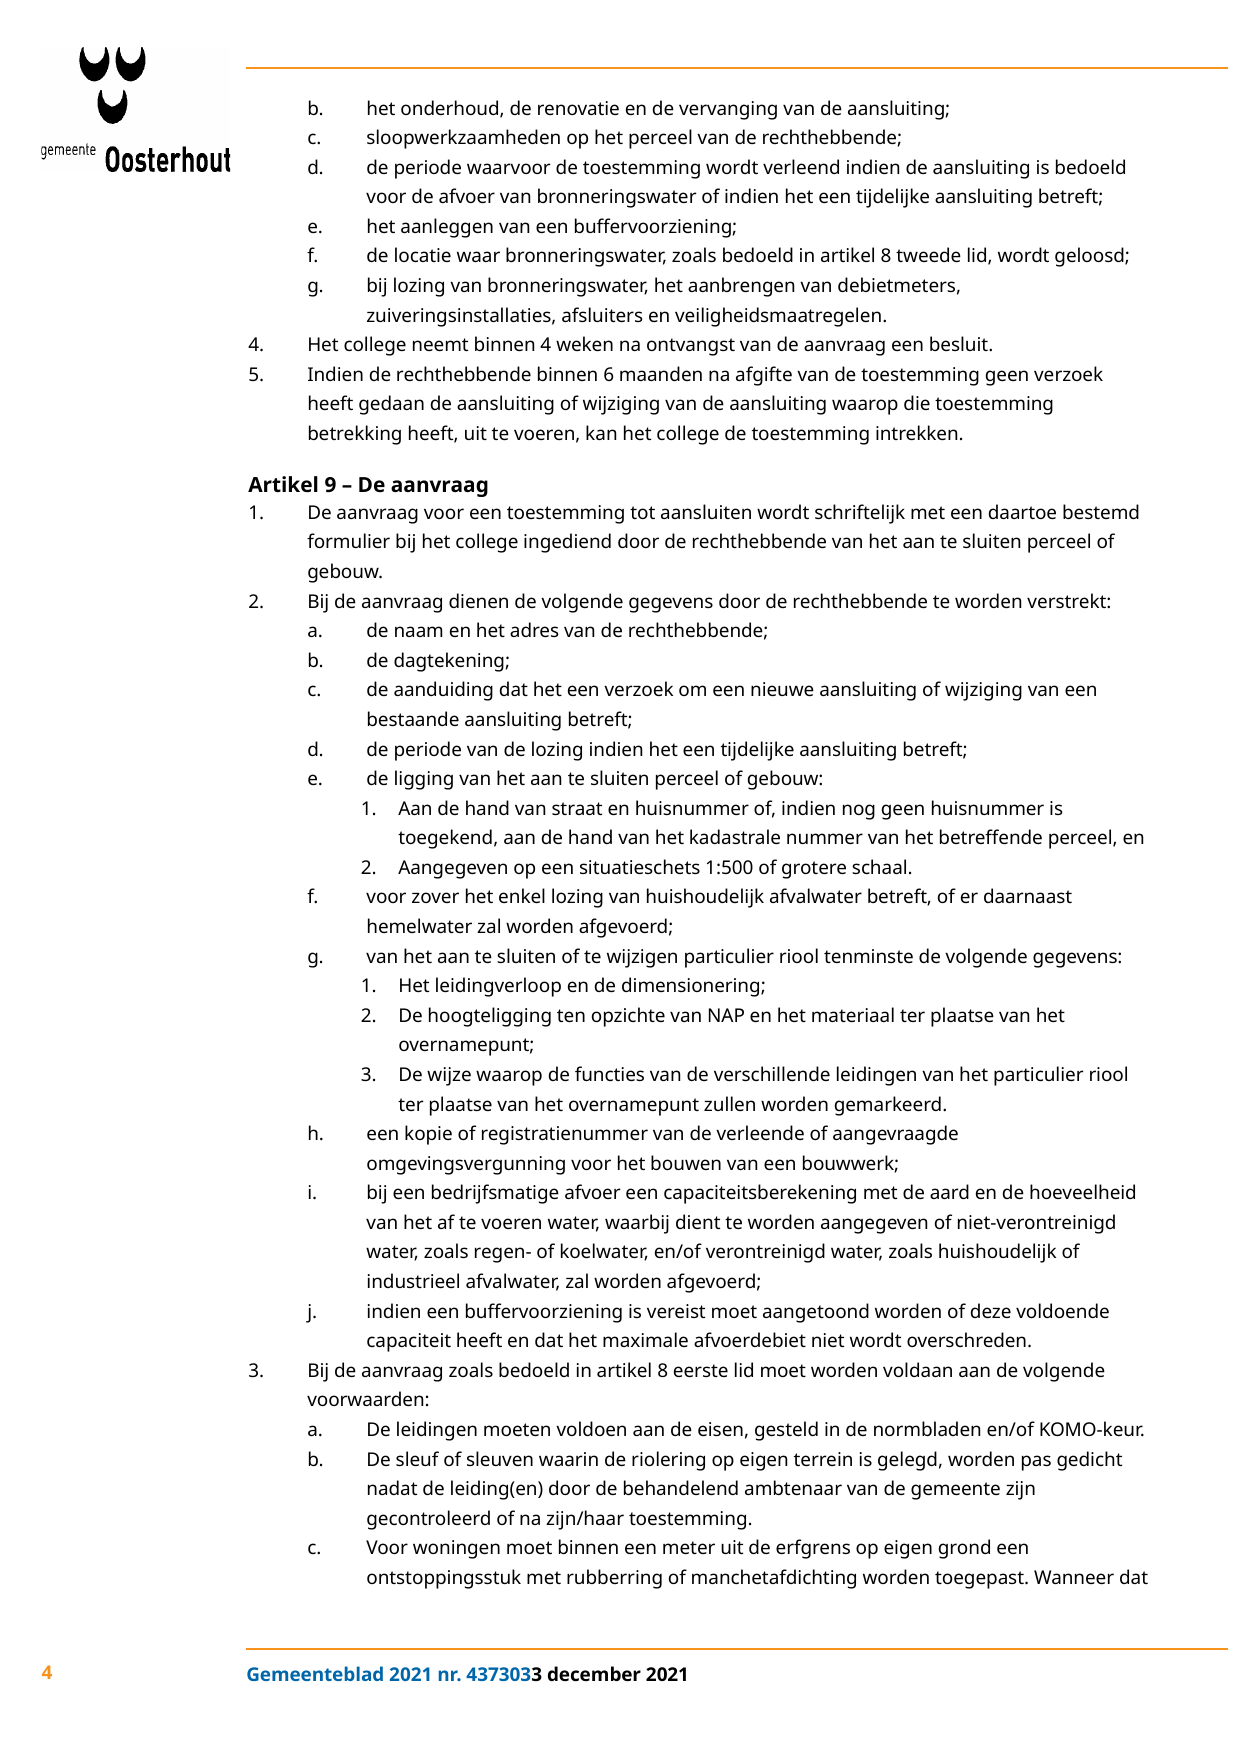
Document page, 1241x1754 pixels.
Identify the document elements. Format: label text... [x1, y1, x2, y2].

list Aan de hand van straat en huisnummer of, indien nog geen huisnummer is toegekend, aan de hand van het kadastrale nummer van het betreffende perceel, en [361, 795, 1152, 850]
list bij een bedrijfsmatige afvoer een capaciteitsberekening met de aard en de hoeveelheid van het af te voeren water, waarbij dient te worden aangegeven of niet-verontreinigd water, zoals regen- of koelwater, en/of verontreinigd water, zoals huishoudelijk of industrieel afvalwater, zal worden afgevoerd; [307, 1179, 1152, 1294]
list bij lozing van bronneringswater, het aanbrengen van debietmeters, zuiveringsinstallaties, afsluiters en veiligheidsmaatregelen. [307, 272, 1152, 328]
list de dagtekening; [307, 647, 1152, 673]
list van het aan te sluiten of te wijzigen particulier riool tenminste de volgende gegevens: [307, 943, 1152, 968]
list De wijze waarop de functies van de verschillende leidingen van het particulier riool ter plaatse van het overnamepunt zullen worden gemarkeerd. [361, 1061, 1152, 1116]
list het aanleggen van een buffervoorziening; [307, 213, 1152, 239]
list de ligging van het aan te sluiten perceel of gebouw: [307, 765, 1152, 791]
picture [41, 47, 231, 172]
list de aanduiding dat het een verzoek om een nieuwe aansluiting of wijziging van een bestaande aansluiting betreft; [307, 677, 1152, 732]
list Bij de aanvraag dienen de volgende gegevens door de rechthebbende te worden verstrekt: [248, 588, 1152, 613]
list de periode van de lozing indien het een tijdelijke aansluiting betreft; [307, 736, 1152, 761]
list Het leidingverloop en de dimensionering; [361, 972, 1152, 998]
list Indien de rechthebbende binnen 6 maanden na afgifte van de toestemming geen verzoek heeft gedaan de aansluiting of wijziging van de aansluiting waarop die toestemming betrekking heeft, uit te voeren, kan het college de toestemming intrekken. [248, 361, 1152, 446]
list De hoogteligging ten opzichte van NAP en het materiaal ter plaatse van het overnamepunt; [361, 1002, 1152, 1057]
list Aangegeven op een situatieschets 1:500 of grotere schaal. [361, 854, 1152, 880]
list indien een buffervoorziening is vereist moet aangetoond worden of deze voldoende capaciteit heeft en dat het maximale afvoerdebiet niet wordt overschreden. [307, 1298, 1152, 1353]
text Artikel 9 – De aanvraag [248, 471, 1152, 499]
list de periode waarvoor de toestemming wordt verleend indien de aansluiting is bedoeld voor de afvoer van bronneringswater of indien het een tijdelijke aansluiting betreft; [307, 154, 1152, 209]
list voor zover het enkel lozing van huishoudelijk afvalwater betreft, of er daarnaast hemelwater zal worden afgevoerd; [307, 884, 1152, 939]
list Het college neemt binnen 4 weken na ontvangst van de aanvraag een besluit. [248, 331, 1152, 357]
list De leidingen moeten voldoen aan de eisen, gesteld in de normbladen en/of KOMO-keur. [307, 1416, 1152, 1442]
list Bij de aanvraag zoals bedoeld in artikel 8 eerste lid moet worden voldaan aan de volgende voorwaarden: [248, 1357, 1152, 1412]
list de naam en het adres van de rechthebbende; [307, 617, 1152, 643]
list De sleuf of sleuven waarin de riolering op eigen terrein is gelegd, worden pas gedicht nadat de leiding(en) door de behandelend ambtenaar van de gemeente zijn gecontroleerd of na zijn/haar toestemming. [307, 1446, 1152, 1531]
list Voor woningen moet binnen een meter uit de erfgrens op eigen grond een ontstoppingsstuk met rubberring of manchetafdichting worden toegepast. Wanneer dat [307, 1534, 1152, 1590]
list sloopwerkzaamheden op het perceel van de rechthebbende; [307, 124, 1152, 150]
list De aanvraag voor een toestemming tot aansluiten wordt schriftelijk met een daartoe bestemd formulier bij het college ingediend door de rechthebbende van het aan te sluiten perceel of gebouw. [248, 499, 1152, 584]
list een kopie of registratienummer van de verleende of aangevraagde omgevingsvergunning voor het bouwen van een bouwwerk; [307, 1120, 1152, 1176]
list het onderhoud, de renovatie en de vervanging van de aansluiting; [307, 95, 1152, 121]
list de locatie waar bronneringswater, zoals bedoeld in artikel 8 tweede lid, wordt geloosd; [307, 243, 1152, 268]
